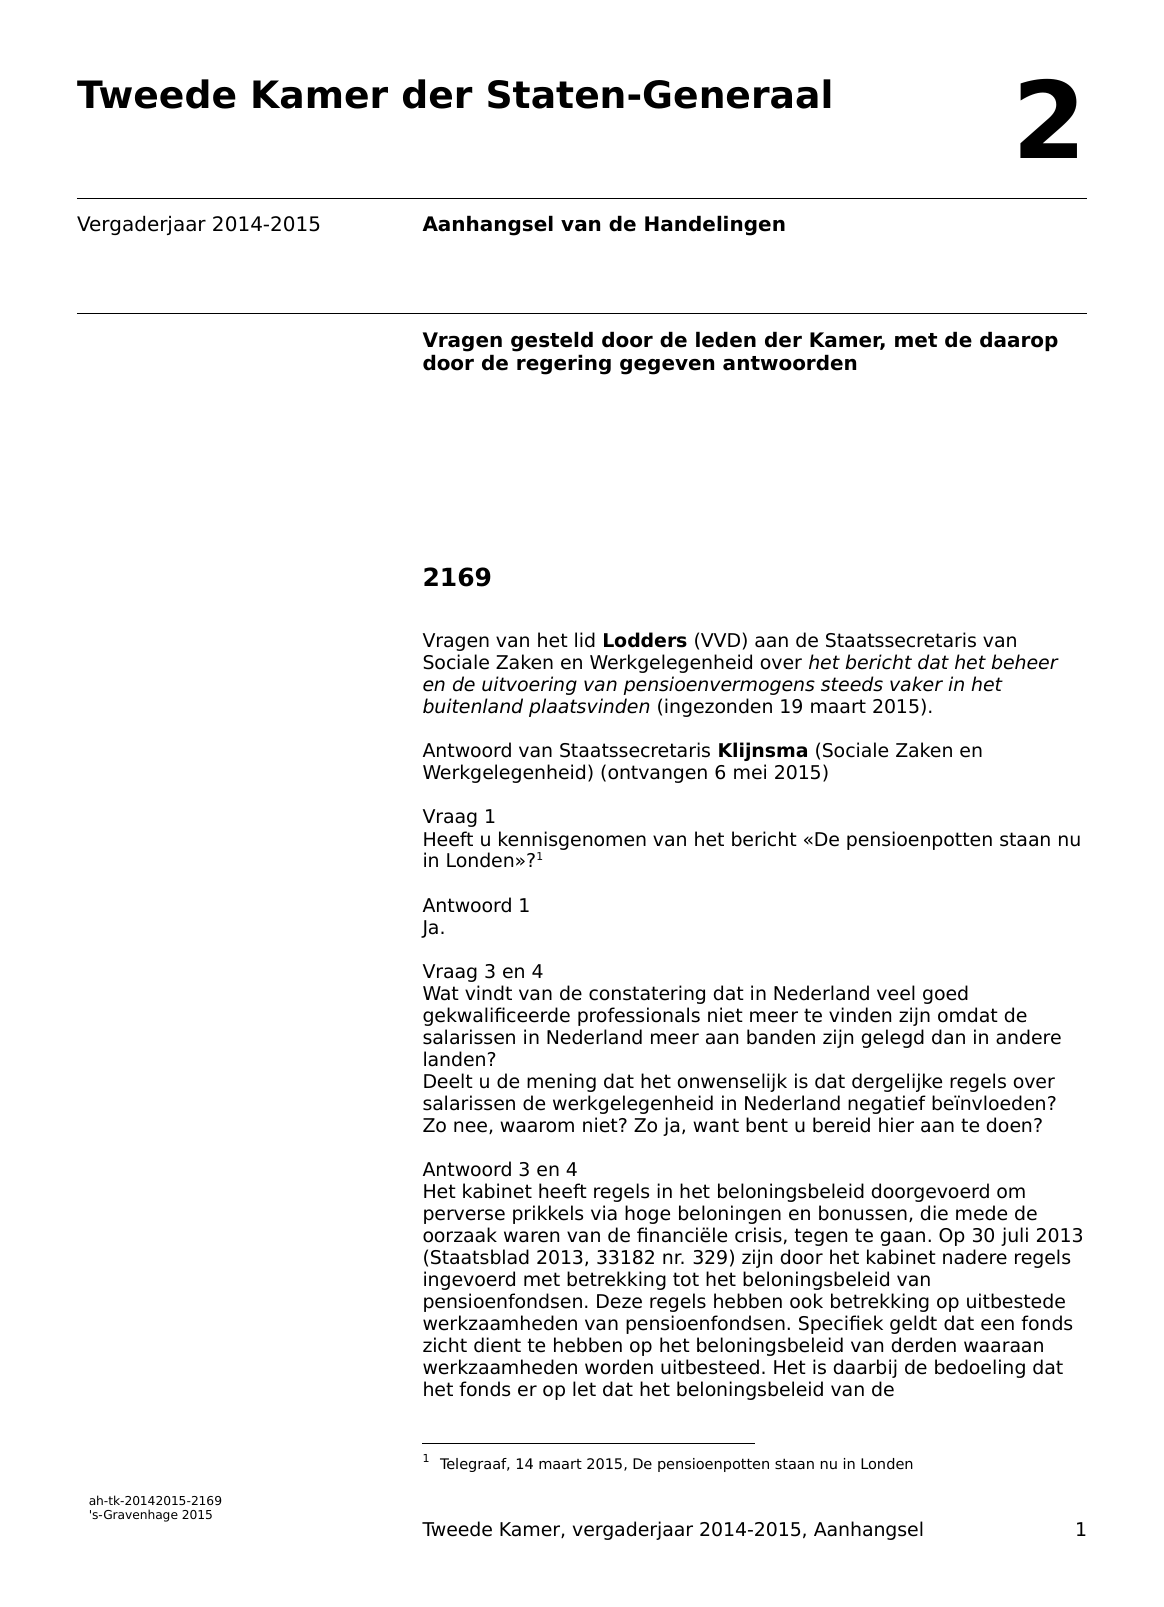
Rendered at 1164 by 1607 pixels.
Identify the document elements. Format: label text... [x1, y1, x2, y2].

text Antwoord 3 en 4 [422, 1159, 1087, 1181]
text Heeft u kennisgenomen van het bericht «De pensioenpotten staan nu in Londen»? [422, 828, 1087, 872]
text Vraag 1 [422, 806, 1087, 828]
text Vraag 3 en 4 [422, 961, 1087, 983]
text Antwoord van Staatssecretaris Klijnsma (Sociale Zaken en Werkgelegenheid) (ontvangen 6 mei 2015) [422, 740, 1087, 784]
text Vragen van het lid Lodders (VVD) aan de Staatssecretaris van Sociale Zaken en Werkgelegenheid over het bericht dat het beheer en de uitvoering van pensioenvermogens steeds vaker in het buitenland plaatsvinden (ingezonden 19 maart 2015). [422, 630, 1087, 718]
text Het kabinet heeft regels in het beloningsbeleid doorgevoerd om perverse prikkels via hoge beloningen en bonussen, die mede de oorzaak waren van de financiële crisis, tegen te gaan. Op 30 juli 2013 (Staatsblad 2013, 33182 nr. 329) zijn door het kabinet nadere regels ingevoerd met betrekking tot het beloningsbeleid van pensioenfondsen. Deze regels hebben ook betrekking op uitbestede werkzaamheden van pensioenfondsen. Specifiek geldt dat een fonds zicht dient te hebben op het beloningsbeleid van derden waaraan werkzaamheden worden uitbesteed. Het is daarbij de bedoeling dat het fonds er op let dat het beloningsbeleid van de [422, 1181, 1087, 1401]
table_cell Vergaderjaar 2014-2015 [77, 199, 422, 313]
text Ja. [422, 917, 1087, 938]
text 's-Gravenhage 2015 [88, 1508, 323, 1522]
text ah-tk-20142015-2169 [88, 1494, 323, 1508]
text Antwoord 1 [422, 894, 1087, 917]
table_header 2 [886, 59, 1087, 198]
table_cell [77, 314, 422, 375]
text Telegraaf, 14 maart 2015, De pensioenpotten staan nu in Londen [422, 1452, 1087, 1474]
table_cell Vragen gesteld door de leden der Kamer, met de daarop door de regering gegeven antwoorden [422, 314, 1087, 375]
text Deelt u de mening dat het onwenselijk is dat dergelijke regels over salarissen de werkgelegenheid in Nederland negatief beïnvloeden? Zo nee, waarom niet? Zo ja, want bent u bereid hier aan te doen? [422, 1071, 1087, 1137]
text 2169 [422, 563, 1087, 592]
table_cell Aanhangsel van de Handelingen [422, 199, 1087, 313]
table_header Tweede Kamer der Staten-Generaal [77, 59, 886, 198]
text Wat vindt van de constatering dat in Nederland veel goed gekwalificeerde professionals niet meer te vinden zijn omdat de salarissen in Nederland meer aan banden zijn gelegd dan in andere landen? [422, 983, 1087, 1071]
